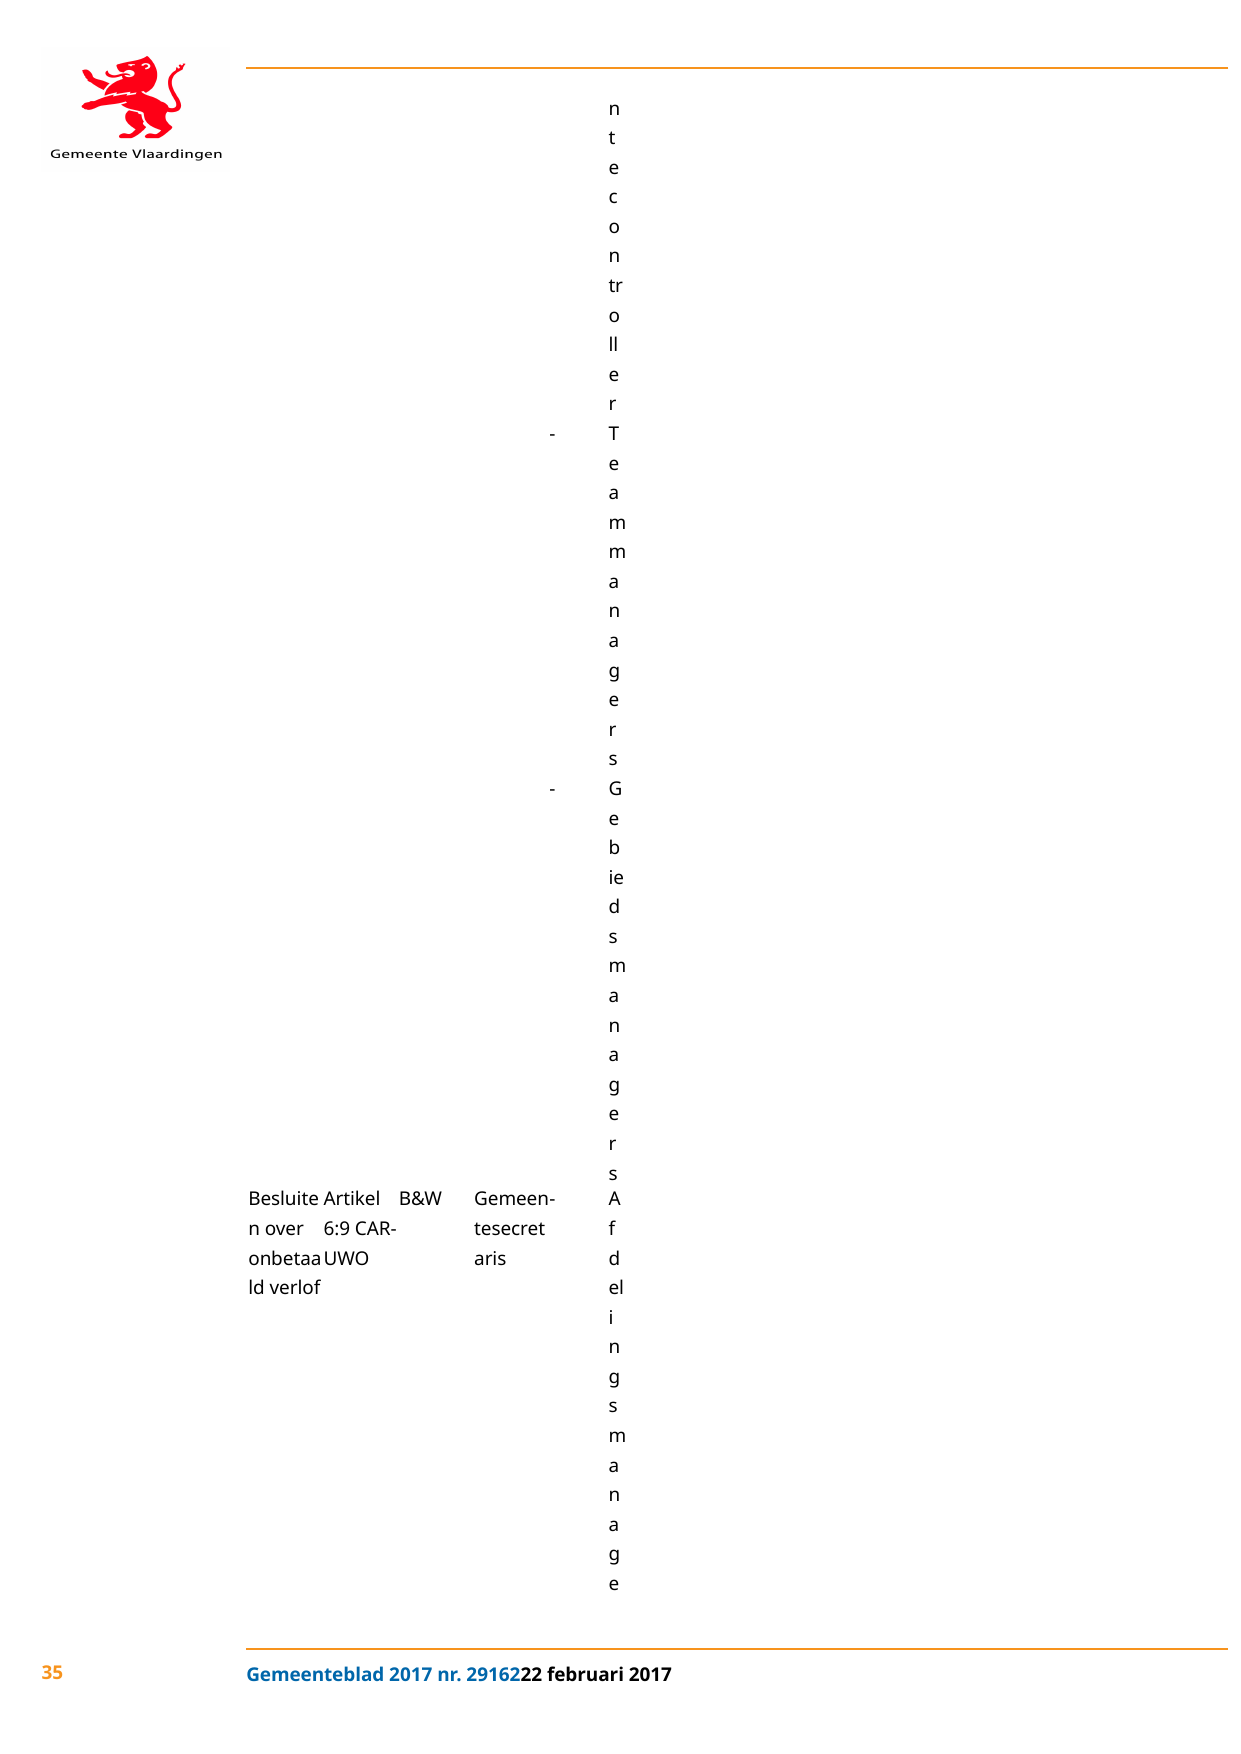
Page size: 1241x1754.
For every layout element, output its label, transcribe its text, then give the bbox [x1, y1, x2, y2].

table_cell [248, 95, 323, 1186]
table_cell [625, 95, 700, 1186]
table_cell ntecontroller Teammanagers Gebiedsmanagers [549, 95, 624, 1186]
table_cell [323, 95, 398, 1186]
table_cell Gemeentesecretaris [474, 1186, 549, 1596]
table_cell [399, 95, 474, 1186]
table_cell Afdelingsmanage [549, 1186, 624, 1596]
table_cell [474, 95, 549, 1186]
table_cell Besluiten over onbetaald verlof [248, 1186, 323, 1596]
table_cell B&W [399, 1186, 474, 1596]
table_cell Artikel 6:9 CAR-UWO [323, 1186, 398, 1596]
table_cell [625, 1186, 700, 1596]
picture [41, 47, 231, 172]
